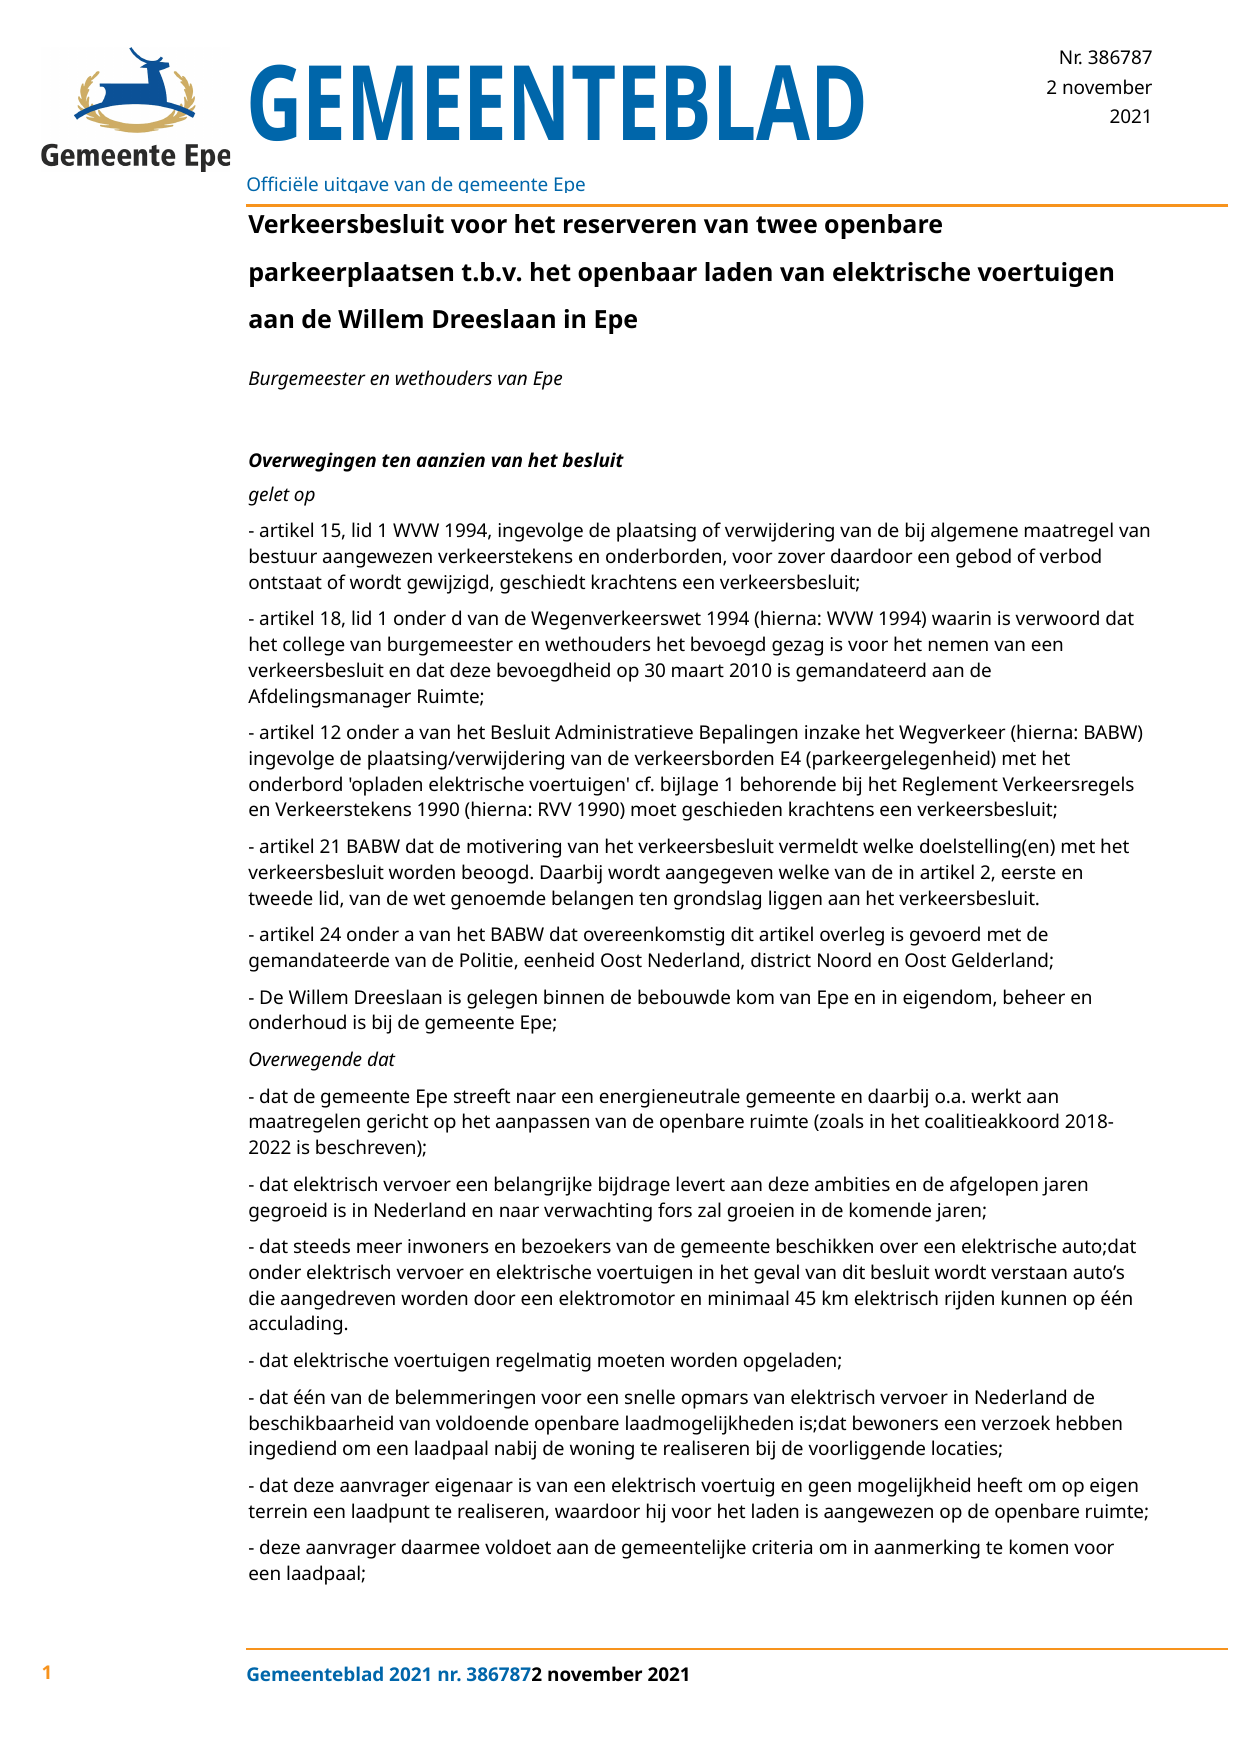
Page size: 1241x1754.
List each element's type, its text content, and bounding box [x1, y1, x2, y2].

text Overwegende dat [248, 1046, 1152, 1072]
text - artikel 24 onder a van het BABW dat overeenkomstig dit artikel overleg is gevoerd met de gemandateerde van de Politie, eenheid Oost Nederland, district Noord en Oost Gelderland; [248, 921, 1152, 973]
text Verkeersbesluit voor het reserveren van twee openbare parkeerplaatsen t.b.v. het openbaar laden van elektrische voertuigen aan de Willem Dreeslaan in Epe [248, 207, 1152, 336]
text gelet op [248, 481, 1152, 507]
text - De Willem Dreeslaan is gelegen binnen de bebouwde kom van Epe en in eigendom, beheer en onderhoud is bij de gemeente Epe; [248, 984, 1152, 1035]
text - dat de gemeente Epe streeft naar een energieneutrale gemeente en daarbij o.a. werkt aan maatregelen gericht op het aanpassen van de openbare ruimte (zoals in het coalitieakkoord 2018-2022 is beschreven); [248, 1083, 1152, 1160]
picture [41, 47, 231, 172]
text - dat elektrische voertuigen regelmatig moeten worden opgeladen; [248, 1347, 1152, 1373]
text - artikel 15, lid 1 WVW 1994, ingevolge de plaatsing of verwijdering van de bij algemene maatregel van bestuur aangewezen verkeerstekens en onderborden, voor zover daardoor een gebod of verbod ontstaat of wordt gewijzigd, geschiedt krachtens een verkeersbesluit; [248, 517, 1152, 595]
text Overwegingen ten aanzien van het besluit [248, 447, 1152, 472]
text - dat deze aanvrager eigenaar is van een elektrisch voertuig en geen mogelijkheid heeft om op eigen terrein een laadpunt te realiseren, waardoor hij voor het laden is aangewezen op de openbare ruimte; [248, 1472, 1152, 1523]
text Burgemeester en wethouders van Epe [248, 366, 1152, 391]
text - artikel 12 onder a van het Besluit Administratieve Bepalingen inzake het Wegverkeer (hierna: BABW) ingevolge de plaatsing/verwijdering van de verkeersborden E4 (parkeergelegenheid) met het onderbord 'opladen elektrische voertuigen' cf. bijlage 1 behorende bij het Reglement Verkeersregels en Verkeerstekens 1990 (hierna: RVV 1990) moet geschieden krachtens een verkeersbesluit; [248, 719, 1152, 822]
text - deze aanvrager daarmee voldoet aan de gemeentelijke criteria om in aanmerking te komen voor een laadpaal; [248, 1534, 1152, 1586]
text - dat steeds meer inwoners en bezoekers van de gemeente beschikken over een elektrische auto;dat onder elektrisch vervoer en elektrische voertuigen in het geval van dit besluit wordt verstaan auto’s die aangedreven worden door een elektromotor en minimaal 45 km elektrisch rijden kunnen op één acculading. [248, 1233, 1152, 1336]
text - dat elektrisch vervoer een belangrijke bijdrage levert aan deze ambities en de afgelopen jaren gegroeid is in Nederland en naar verwachting fors zal groeien in de komende jaren; [248, 1171, 1152, 1222]
text - artikel 21 BABW dat de motivering van het verkeersbesluit vermeldt welke doelstelling(en) met het verkeersbesluit worden beoogd. Daarbij wordt aangegeven welke van de in artikel 2, eerste en tweede lid, van de wet genoemde belangen ten grondslag liggen aan het verkeersbesluit. [248, 833, 1152, 911]
text - dat één van de belemmeringen voor een snelle opmars van elektrisch vervoer in Nederland de beschikbaarheid van voldoende openbare laadmogelijkheden is;dat bewoners een verzoek hebben ingediend om een laadpaal nabij de woning te realiseren bij de voorliggende locaties; [248, 1384, 1152, 1461]
text - artikel 18, lid 1 onder d van de Wegenverkeerswet 1994 (hierna: WVW 1994) waarin is verwoord dat het college van burgemeester en wethouders het bevoegd gezag is voor het nemen van een verkeersbesluit en dat deze bevoegdheid op 30 maart 2010 is gemandateerd aan de Afdelingsmanager Ruimte; [248, 606, 1152, 708]
